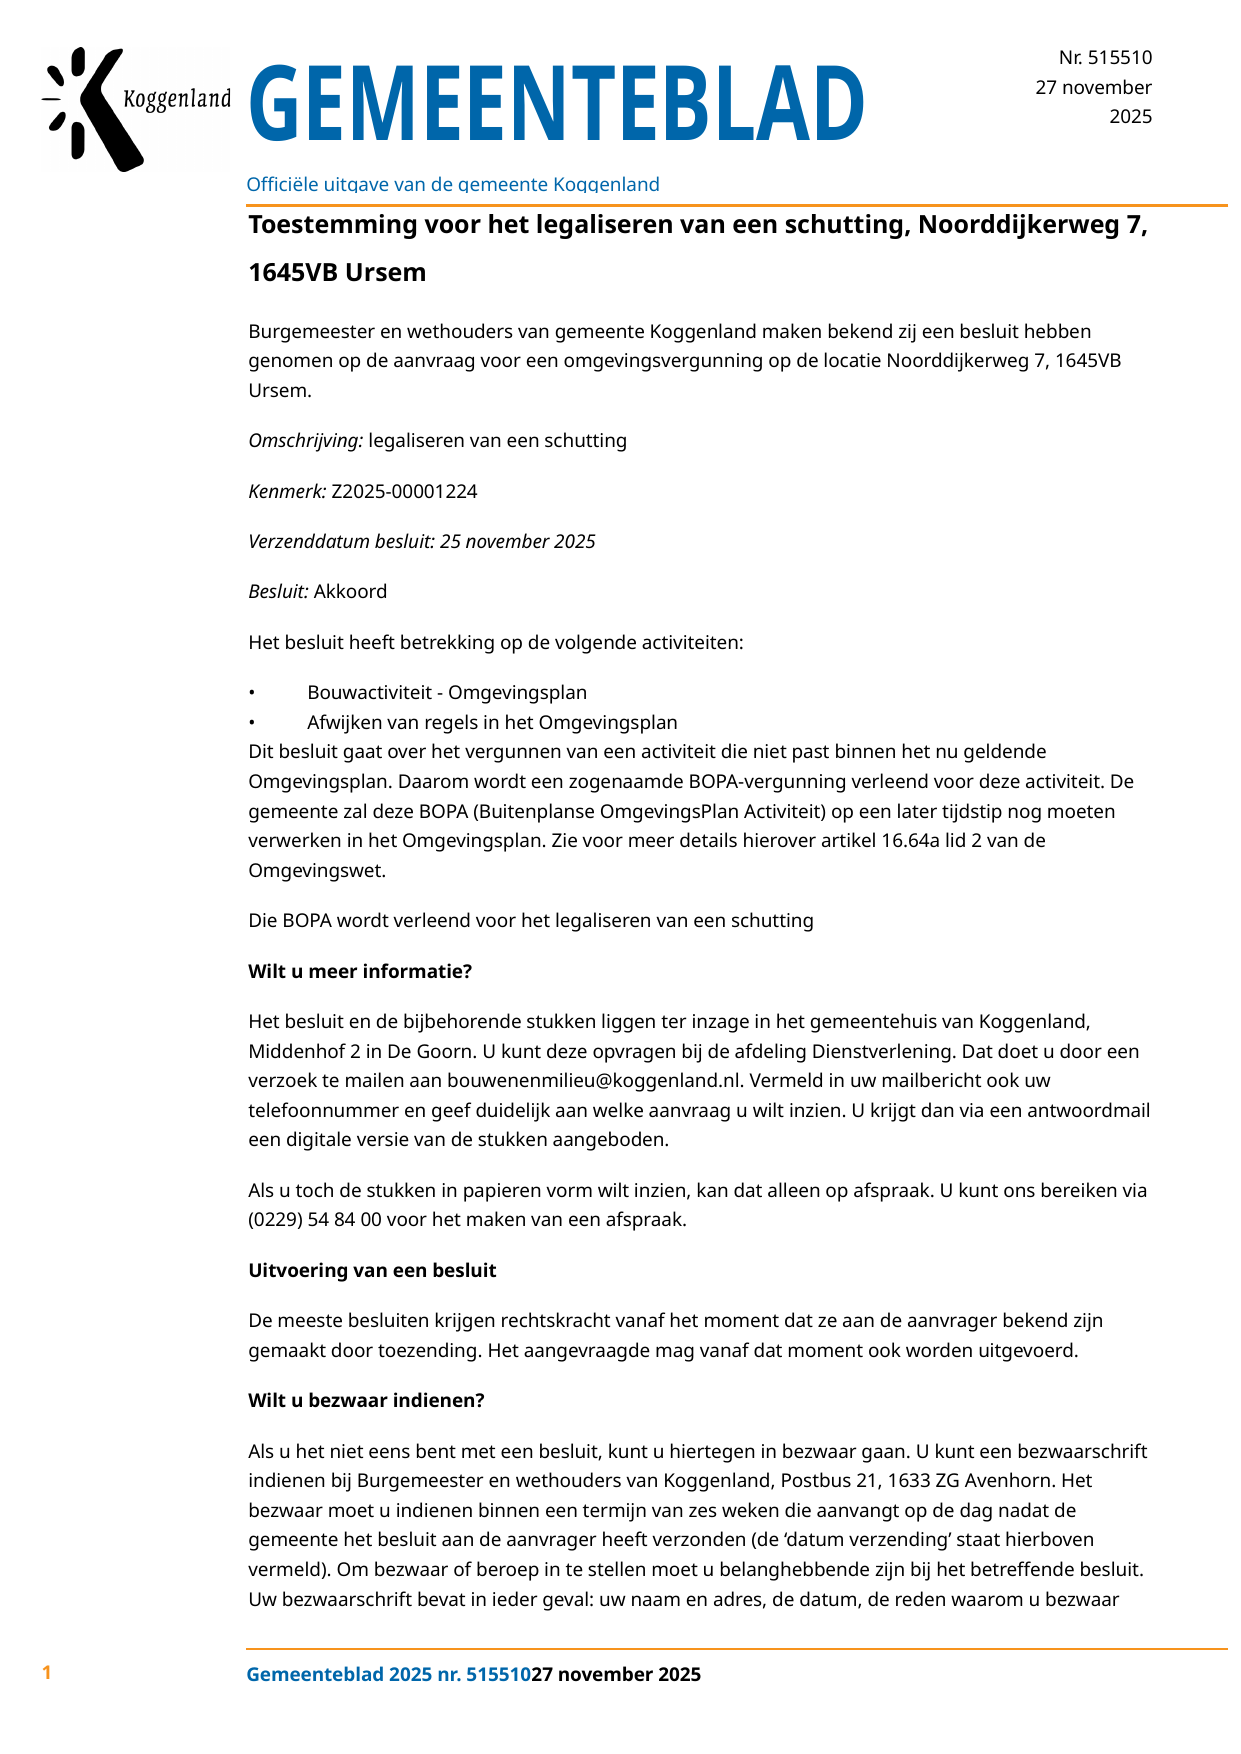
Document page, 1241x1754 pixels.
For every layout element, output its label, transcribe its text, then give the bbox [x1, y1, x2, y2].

text Wilt u meer informatie? [248, 958, 1152, 984]
text Dit besluit gaat over het vergunnen van een activiteit die niet past binnen het nu geldende Omgevingsplan. Daarom wordt een zogenaamde BOPA-vergunning verleend voor deze activiteit. De gemeente zal deze BOPA (Buitenplanse OmgevingsPlan Activiteit) op een later tijdstip nog moeten verwerken in het Omgevingsplan. Zie voor meer details hierover artikel 16.64a lid 2 van de Omgevingswet. [248, 739, 1152, 883]
picture [41, 47, 231, 172]
text Toestemming voor het legaliseren van een schutting, Noorddijkerweg 7, 1645VB Ursem [248, 207, 1152, 288]
text Omschrijving: legaliseren van een schutting [248, 427, 1152, 453]
text Burgemeester en wethouders van gemeente Koggenland maken bekend zij een besluit hebben genomen op de aanvraag voor een omgevingsvergunning op de locatie Noorddijkerweg 7, 1645VB Ursem. [248, 318, 1152, 403]
text Het besluit heeft betrekking op de volgende activiteiten: [248, 629, 1152, 655]
text Die BOPA wordt verleend voor het legaliseren van een schutting [248, 907, 1152, 933]
list Afwijken van regels in het Omgevingsplan [248, 709, 1152, 735]
list Bouwactiviteit - Omgevingsplan [248, 679, 1152, 705]
text Besluit: Akkoord [248, 579, 1152, 604]
text De meeste besluiten krijgen rechtskracht vanaf het moment dat ze aan de aanvrager bekend zijn gemaakt door toezending. Het aangevraagde mag vanaf dat moment ook worden uitgevoerd. [248, 1307, 1152, 1363]
text Het besluit en de bijbehorende stukken liggen ter inzage in het gemeentehuis van Koggenland, Middenhof 2 in De Goorn. U kunt deze opvragen bij de afdeling Dienstverlening. Dat doet u door een verzoek te mailen aan bouwenenmilieu@koggenland.nl. Vermeld in uw mailbericht ook uw telefoonnummer en geef duidelijk aan welke aanvraag u wilt inzien. U krijgt dan via een antwoordmail een digitale versie van de stukken aangeboden. [248, 1008, 1152, 1152]
text Als u het niet eens bent met een besluit, kunt u hiertegen in bezwaar gaan. U kunt een bezwaarschrift indienen bij Burgemeester en wethouders van Koggenland, Postbus 21, 1633 ZG Avenhorn. Het bezwaar moet u indienen binnen een termijn van zes weken die aanvangt op de dag nadat de gemeente het besluit aan de aanvrager heeft verzonden (de ‘datum verzending’ staat hierboven vermeld). Om bezwaar of beroep in te stellen moet u belanghebbende zijn bij het betreffende besluit. Uw bezwaarschrift bevat in ieder geval: uw naam en adres, de datum, de reden waarom u bezwaar [248, 1438, 1152, 1612]
text Kenmerk: Z2025-00001224 [248, 478, 1152, 504]
text Uitvoering van een besluit [248, 1257, 1152, 1283]
text Verzenddatum besluit: 25 november 2025 [248, 528, 1152, 554]
text Wilt u bezwaar indienen? [248, 1387, 1152, 1413]
text Als u toch de stukken in papieren vorm wilt inzien, kan dat alleen op afspraak. U kunt ons bereiken via (0229) 54 84 00 voor het maken van een afspraak. [248, 1177, 1152, 1232]
